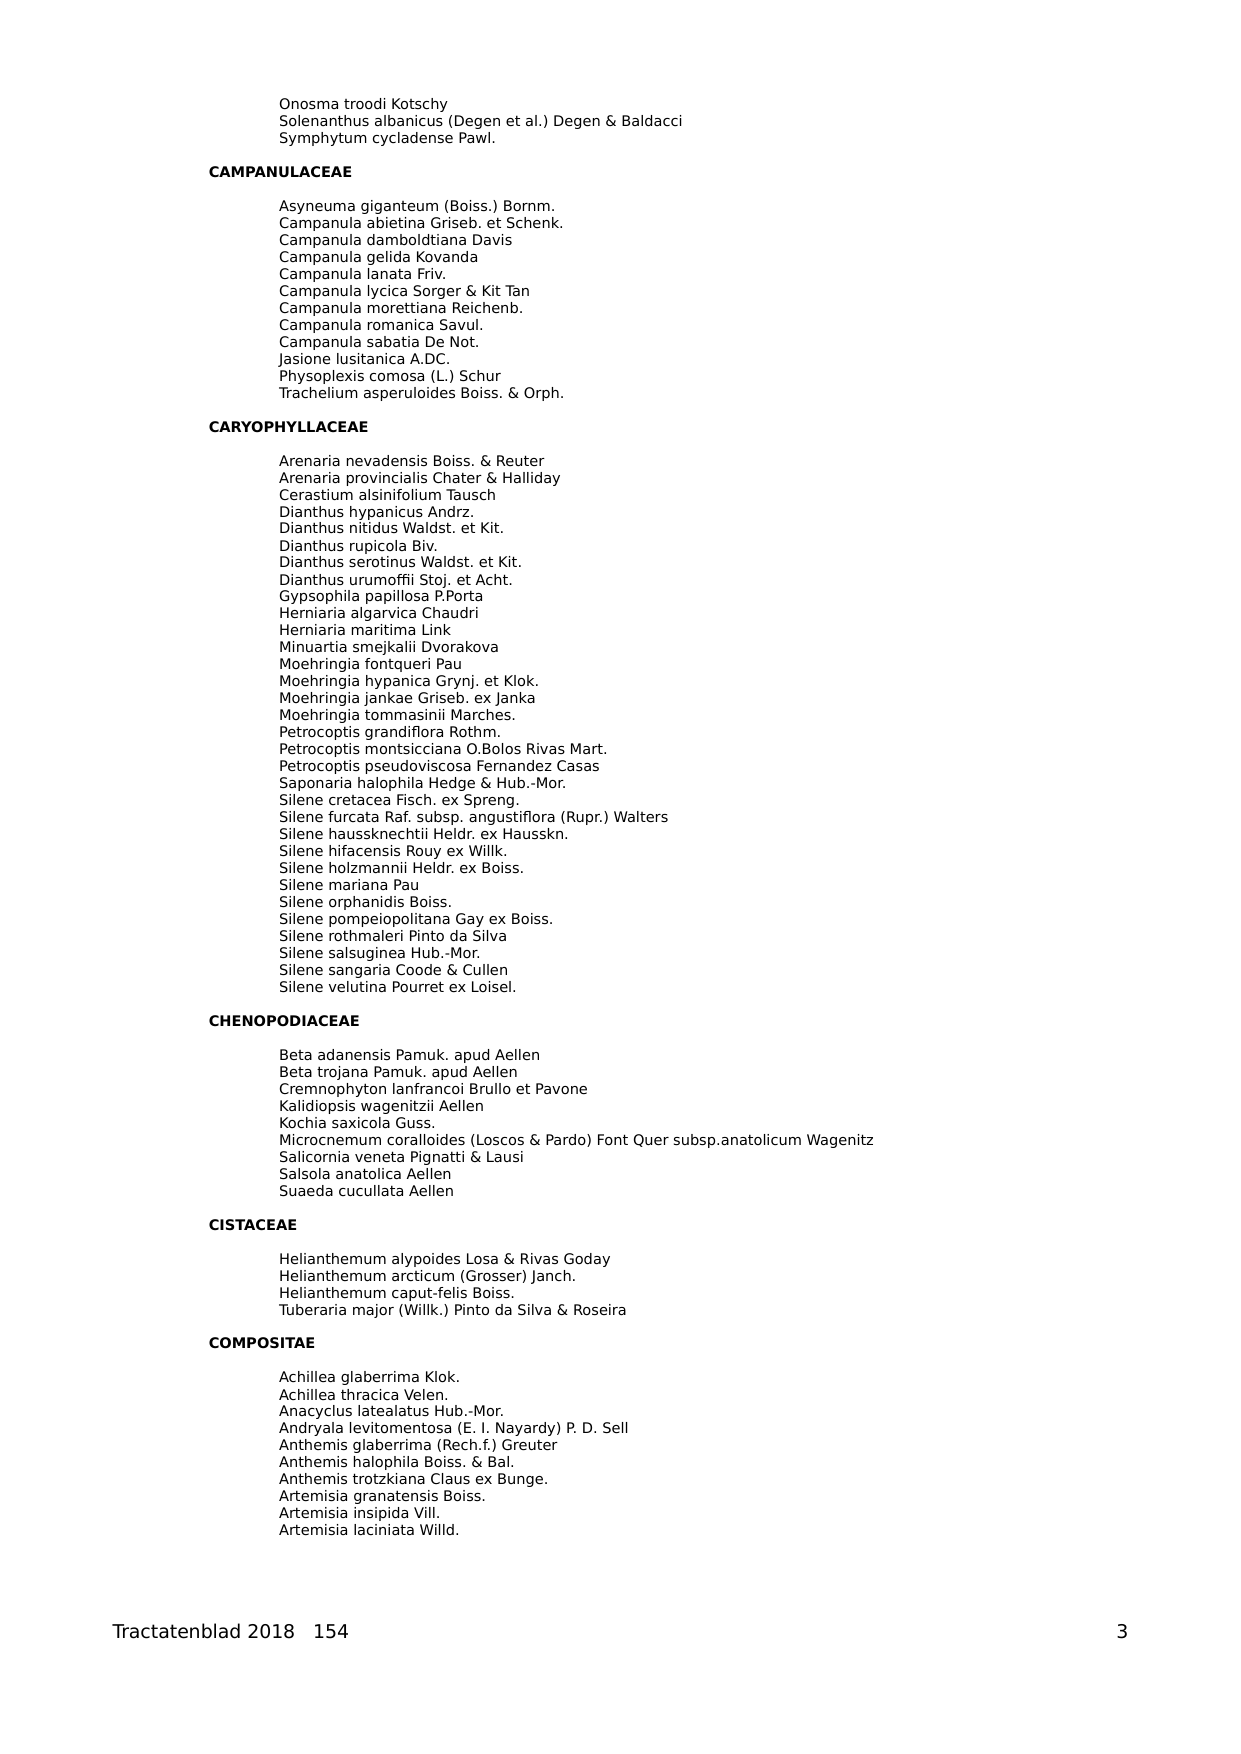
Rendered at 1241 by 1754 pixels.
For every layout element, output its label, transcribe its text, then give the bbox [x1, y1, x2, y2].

table_cell [112, 317, 202, 334]
table_cell [203, 249, 273, 266]
table_cell [203, 266, 273, 283]
table_cell [112, 1251, 202, 1267]
table_cell Campanula morettiana Reichenb. [273, 300, 1128, 317]
table_cell [203, 809, 273, 826]
table_cell [112, 334, 202, 351]
table_cell [112, 1488, 202, 1505]
table_cell Herniaria algarvica Chaudri [273, 605, 1128, 622]
table_cell Moehringia tommasinii Marches. [273, 707, 1128, 724]
table_cell Silene cretacea Fisch. ex Spreng. [273, 792, 1128, 809]
table_cell [112, 402, 202, 418]
table_cell [203, 928, 273, 945]
table_cell [203, 385, 273, 402]
table_cell Anthemis trotzkiana Claus ex Bunge. [273, 1471, 1128, 1488]
table_cell Petrocoptis pseudoviscosa Fernandez Casas [273, 758, 1128, 775]
table_cell [203, 1285, 273, 1301]
table_cell [203, 826, 273, 843]
table_cell Dianthus urumoffii Stoj. et Acht. [273, 571, 1128, 588]
table_cell [112, 215, 202, 232]
table_cell Silene mariana Pau [273, 877, 1128, 894]
table_cell Helianthemum arcticum (Grosser) Janch. [273, 1268, 1128, 1284]
table_cell [203, 673, 273, 690]
table_cell [112, 945, 202, 962]
table_cell [112, 1115, 202, 1132]
table_cell [203, 1047, 273, 1064]
table_cell Beta adanensis Pamuk. apud Aellen [273, 1047, 1128, 1064]
table_cell [112, 1471, 202, 1488]
table_cell [203, 945, 273, 962]
table_cell [273, 1234, 1128, 1251]
table_cell [112, 911, 202, 928]
table_cell Tuberaria major (Willk.) Pinto da Silva & Roseira [273, 1301, 1128, 1318]
table_cell Salsola anatolica Aellen [273, 1166, 1128, 1183]
table_cell [203, 486, 273, 503]
table_cell [273, 1200, 1128, 1217]
table_cell [203, 605, 273, 622]
table_cell [273, 996, 1128, 1013]
table_cell [112, 1403, 202, 1420]
table_cell [203, 198, 273, 215]
table_cell [112, 470, 202, 486]
table_cell [203, 894, 273, 911]
table_cell [203, 656, 273, 673]
table_cell CISTACEAE [203, 1217, 1128, 1233]
table_cell Petrocoptis grandiflora Rothm. [273, 724, 1128, 741]
table_cell [203, 571, 273, 588]
table_cell Anacyclus latealatus Hub.-Mor. [273, 1403, 1128, 1420]
table_cell [112, 266, 202, 283]
table_cell [112, 300, 202, 317]
table_cell [112, 436, 202, 452]
table_cell [203, 1268, 273, 1284]
table_cell [203, 554, 273, 571]
table_cell [112, 707, 202, 724]
table_cell Artemisia insipida Vill. [273, 1505, 1128, 1522]
table_cell Microcnemum coralloides (Loscos & Pardo) Font Quer subsp.anatolicum Wagenitz [273, 1132, 1128, 1149]
table_cell [112, 1013, 202, 1030]
table_cell [203, 538, 273, 554]
table_cell [112, 979, 202, 996]
table_cell [203, 351, 273, 368]
table_cell [203, 130, 273, 147]
table_cell [112, 113, 202, 130]
table_cell Minuartia smejkalii Dvorakova [273, 639, 1128, 656]
table_cell [112, 656, 202, 673]
table_cell [203, 96, 273, 113]
table_cell [112, 639, 202, 656]
table_cell Silene rothmaleri Pinto da Silva [273, 928, 1128, 945]
table_cell Artemisia granatensis Boiss. [273, 1488, 1128, 1505]
table_cell Anthemis halophila Boiss. & Bal. [273, 1454, 1128, 1471]
table_cell Salicornia veneta Pignatti & Lausi [273, 1149, 1128, 1166]
table_cell [112, 1420, 202, 1437]
table_cell CHENOPODIACEAE [203, 1013, 1128, 1030]
table_cell [203, 1149, 273, 1166]
table_cell [203, 690, 273, 707]
table_cell [112, 1386, 202, 1403]
table_cell Campanula gelida Kovanda [273, 249, 1128, 266]
table_cell Dianthus rupicola Biv. [273, 538, 1128, 554]
table_cell Dianthus nitidus Waldst. et Kit. [273, 520, 1128, 537]
table_cell [203, 622, 273, 639]
table_cell [112, 1335, 202, 1352]
table_cell [112, 826, 202, 843]
table_cell [112, 232, 202, 249]
table_cell Solenanthus albanicus (Degen et al.) Degen & Baldacci [273, 113, 1128, 130]
table_cell [112, 351, 202, 368]
table_cell [203, 215, 273, 232]
table_cell [112, 1183, 202, 1199]
table_cell [203, 639, 273, 656]
table_cell [203, 1454, 273, 1471]
table_cell Andryala levitomentosa (E. I. Nayardy) P. D. Sell [273, 1420, 1128, 1437]
table_cell [112, 605, 202, 622]
table_cell [112, 504, 202, 520]
table_cell [112, 1200, 202, 1217]
table_cell [203, 1200, 273, 1217]
table_cell [112, 1268, 202, 1284]
table_cell [112, 1149, 202, 1166]
table_cell [112, 1098, 202, 1115]
table_cell Helianthemum caput-felis Boiss. [273, 1285, 1128, 1301]
table_cell Trachelium asperuloides Boiss. & Orph. [273, 385, 1128, 402]
table_cell [112, 792, 202, 809]
table_cell [203, 1505, 273, 1522]
table_cell [203, 877, 273, 894]
table_cell Silene haussknechtii Heldr. ex Hausskn. [273, 826, 1128, 843]
table_cell [112, 1505, 202, 1522]
table_cell Arenaria provincialis Chater & Halliday [273, 470, 1128, 486]
table_cell Moehringia hypanica Grynj. et Klok. [273, 673, 1128, 690]
table_cell [112, 673, 202, 690]
table_cell [203, 1420, 273, 1437]
table_cell [112, 249, 202, 266]
table_cell [112, 894, 202, 911]
table_cell Helianthemum alypoides Losa & Rivas Goday [273, 1251, 1128, 1267]
table_cell Onosma troodi Kotschy [273, 96, 1128, 113]
table_cell Campanula damboldtiana Davis [273, 232, 1128, 249]
table_cell [203, 1183, 273, 1199]
table_cell [273, 436, 1128, 452]
table_cell [203, 1403, 273, 1420]
table_cell [203, 232, 273, 249]
table_cell Campanula lycica Sorger & Kit Tan [273, 283, 1128, 300]
table_cell [203, 1437, 273, 1454]
table_cell Moehringia jankae Griseb. ex Janka [273, 690, 1128, 707]
table_cell Campanula sabatia De Not. [273, 334, 1128, 351]
table_cell [112, 147, 202, 164]
table_cell Achillea thracica Velen. [273, 1386, 1128, 1403]
table_cell [203, 843, 273, 860]
table_cell [112, 775, 202, 792]
table_cell [112, 1030, 202, 1047]
table_cell [203, 707, 273, 724]
table_cell [203, 1471, 273, 1488]
table_cell [112, 1319, 202, 1335]
table_cell [112, 809, 202, 826]
table_cell [112, 690, 202, 707]
table_cell [203, 588, 273, 605]
table_cell [203, 758, 273, 775]
table_cell [203, 334, 273, 351]
table_cell Gypsophila papillosa P.Porta [273, 588, 1128, 605]
table_cell Silene salsuginea Hub.-Mor. [273, 945, 1128, 962]
table_cell [203, 1064, 273, 1081]
table_cell [203, 1030, 273, 1047]
table_cell [203, 860, 273, 877]
table_cell [203, 283, 273, 300]
table_cell Silene holzmannii Heldr. ex Boiss. [273, 860, 1128, 877]
table_cell [112, 1081, 202, 1098]
table_cell [203, 1386, 273, 1403]
table_cell [112, 571, 202, 588]
table_cell [203, 775, 273, 792]
table_cell [273, 181, 1128, 198]
table_cell Asyneuma giganteum (Boiss.) Bornm. [273, 198, 1128, 215]
table_cell [112, 877, 202, 894]
table_cell Kalidiopsis wagenitzii Aellen [273, 1098, 1128, 1115]
table_cell [112, 486, 202, 503]
table_cell [203, 792, 273, 809]
table_cell [273, 147, 1128, 164]
table_cell Jasione lusitanica A.DC. [273, 351, 1128, 368]
table_cell [203, 470, 273, 486]
table_cell Beta trojana Pamuk. apud Aellen [273, 1064, 1128, 1081]
table_cell [112, 1234, 202, 1251]
table_cell Herniaria maritima Link [273, 622, 1128, 639]
table_cell [112, 1217, 202, 1233]
table_cell [203, 1488, 273, 1505]
table_cell [203, 1234, 273, 1251]
table_cell Saponaria halophila Hedge & Hub.-Mor. [273, 775, 1128, 792]
table_cell [112, 622, 202, 639]
table_cell [112, 860, 202, 877]
table_cell Silene sangaria Coode & Cullen [273, 962, 1128, 979]
table_cell [112, 1454, 202, 1471]
table_cell COMPOSITAE [203, 1335, 1128, 1352]
table_cell [203, 1115, 273, 1132]
table_cell [203, 368, 273, 384]
table_cell Silene velutina Pourret ex Loisel. [273, 979, 1128, 996]
table_cell [112, 1285, 202, 1301]
table_cell [112, 538, 202, 554]
table_cell [203, 317, 273, 334]
table_cell [112, 283, 202, 300]
table_cell [203, 453, 273, 469]
table_cell Silene orphanidis Boiss. [273, 894, 1128, 911]
table_cell [112, 1301, 202, 1318]
table_cell [273, 402, 1128, 418]
table_cell [203, 724, 273, 741]
table_cell [112, 588, 202, 605]
table_cell Moehringia fontqueri Pau [273, 656, 1128, 673]
table_cell [112, 453, 202, 469]
table_cell [112, 1437, 202, 1454]
table_cell Campanula abietina Griseb. et Schenk. [273, 215, 1128, 232]
table_cell CAMPANULACEAE [203, 164, 1128, 181]
table_cell [203, 402, 273, 418]
table_cell Silene pompeiopolitana Gay ex Boiss. [273, 911, 1128, 928]
table_cell [203, 979, 273, 996]
table_cell [203, 1132, 273, 1149]
table_cell [112, 181, 202, 198]
table_cell [203, 1251, 273, 1267]
table_cell [203, 504, 273, 520]
table_cell [112, 741, 202, 758]
table_cell [112, 724, 202, 741]
table_cell [112, 130, 202, 147]
table_cell [112, 198, 202, 215]
table_cell [112, 1064, 202, 1081]
table_cell [112, 554, 202, 571]
table_cell [112, 1166, 202, 1183]
table_cell [203, 1081, 273, 1098]
table_cell [273, 1030, 1128, 1047]
table_cell Petrocoptis montsicciana O.Bolos Rivas Mart. [273, 741, 1128, 758]
table_cell [203, 147, 273, 164]
table_cell [273, 1353, 1128, 1369]
table_cell [112, 96, 202, 113]
table_cell Suaeda cucullata Aellen [273, 1183, 1128, 1199]
table_cell [203, 1522, 273, 1539]
table_cell Arenaria nevadensis Boiss. & Reuter [273, 453, 1128, 469]
table_cell [112, 1047, 202, 1064]
table_cell [112, 843, 202, 860]
table_cell [203, 911, 273, 928]
table_cell [203, 741, 273, 758]
table_cell CARYOPHYLLACEAE [203, 419, 1128, 436]
table_cell [203, 520, 273, 537]
table_cell Dianthus serotinus Waldst. et Kit. [273, 554, 1128, 571]
table_cell [203, 1369, 273, 1386]
table_cell [203, 1301, 273, 1318]
table_cell [203, 1166, 273, 1183]
table_cell Silene hifacensis Rouy ex Willk. [273, 843, 1128, 860]
table_cell [203, 300, 273, 317]
table_cell [112, 758, 202, 775]
table_cell [203, 436, 273, 452]
table_cell [112, 1522, 202, 1539]
table_cell Cerastium alsinifolium Tausch [273, 486, 1128, 503]
table_cell Kochia saxicola Guss. [273, 1115, 1128, 1132]
table_cell [112, 385, 202, 402]
table_cell Achillea glaberrima Klok. [273, 1369, 1128, 1386]
table_cell Artemisia laciniata Willd. [273, 1522, 1128, 1539]
table_cell [203, 1319, 273, 1335]
table_cell Dianthus hypanicus Andrz. [273, 504, 1128, 520]
table_cell [203, 1098, 273, 1115]
table_cell [112, 962, 202, 979]
table_cell Silene furcata Raf. subsp. angustiflora (Rupr.) Walters [273, 809, 1128, 826]
table_cell Campanula lanata Friv. [273, 266, 1128, 283]
table_cell [112, 368, 202, 384]
table_cell Anthemis glaberrima (Rech.f.) Greuter [273, 1437, 1128, 1454]
table_cell Campanula romanica Savul. [273, 317, 1128, 334]
table_cell [112, 996, 202, 1013]
table_cell [112, 1353, 202, 1369]
table_cell [203, 1353, 273, 1369]
table_cell [112, 928, 202, 945]
table_cell [203, 181, 273, 198]
table_cell [112, 520, 202, 537]
table_cell [112, 419, 202, 436]
table_cell Symphytum cycladense Pawl. [273, 130, 1128, 147]
table_cell Cremnophyton lanfrancoi Brullo et Pavone [273, 1081, 1128, 1098]
table_cell [112, 1369, 202, 1386]
table_cell Physoplexis comosa (L.) Schur [273, 368, 1128, 384]
table_cell [273, 1319, 1128, 1335]
table_cell [112, 1132, 202, 1149]
table_cell [203, 113, 273, 130]
table_cell [112, 164, 202, 181]
table_cell [203, 996, 273, 1013]
table_cell [203, 962, 273, 979]
